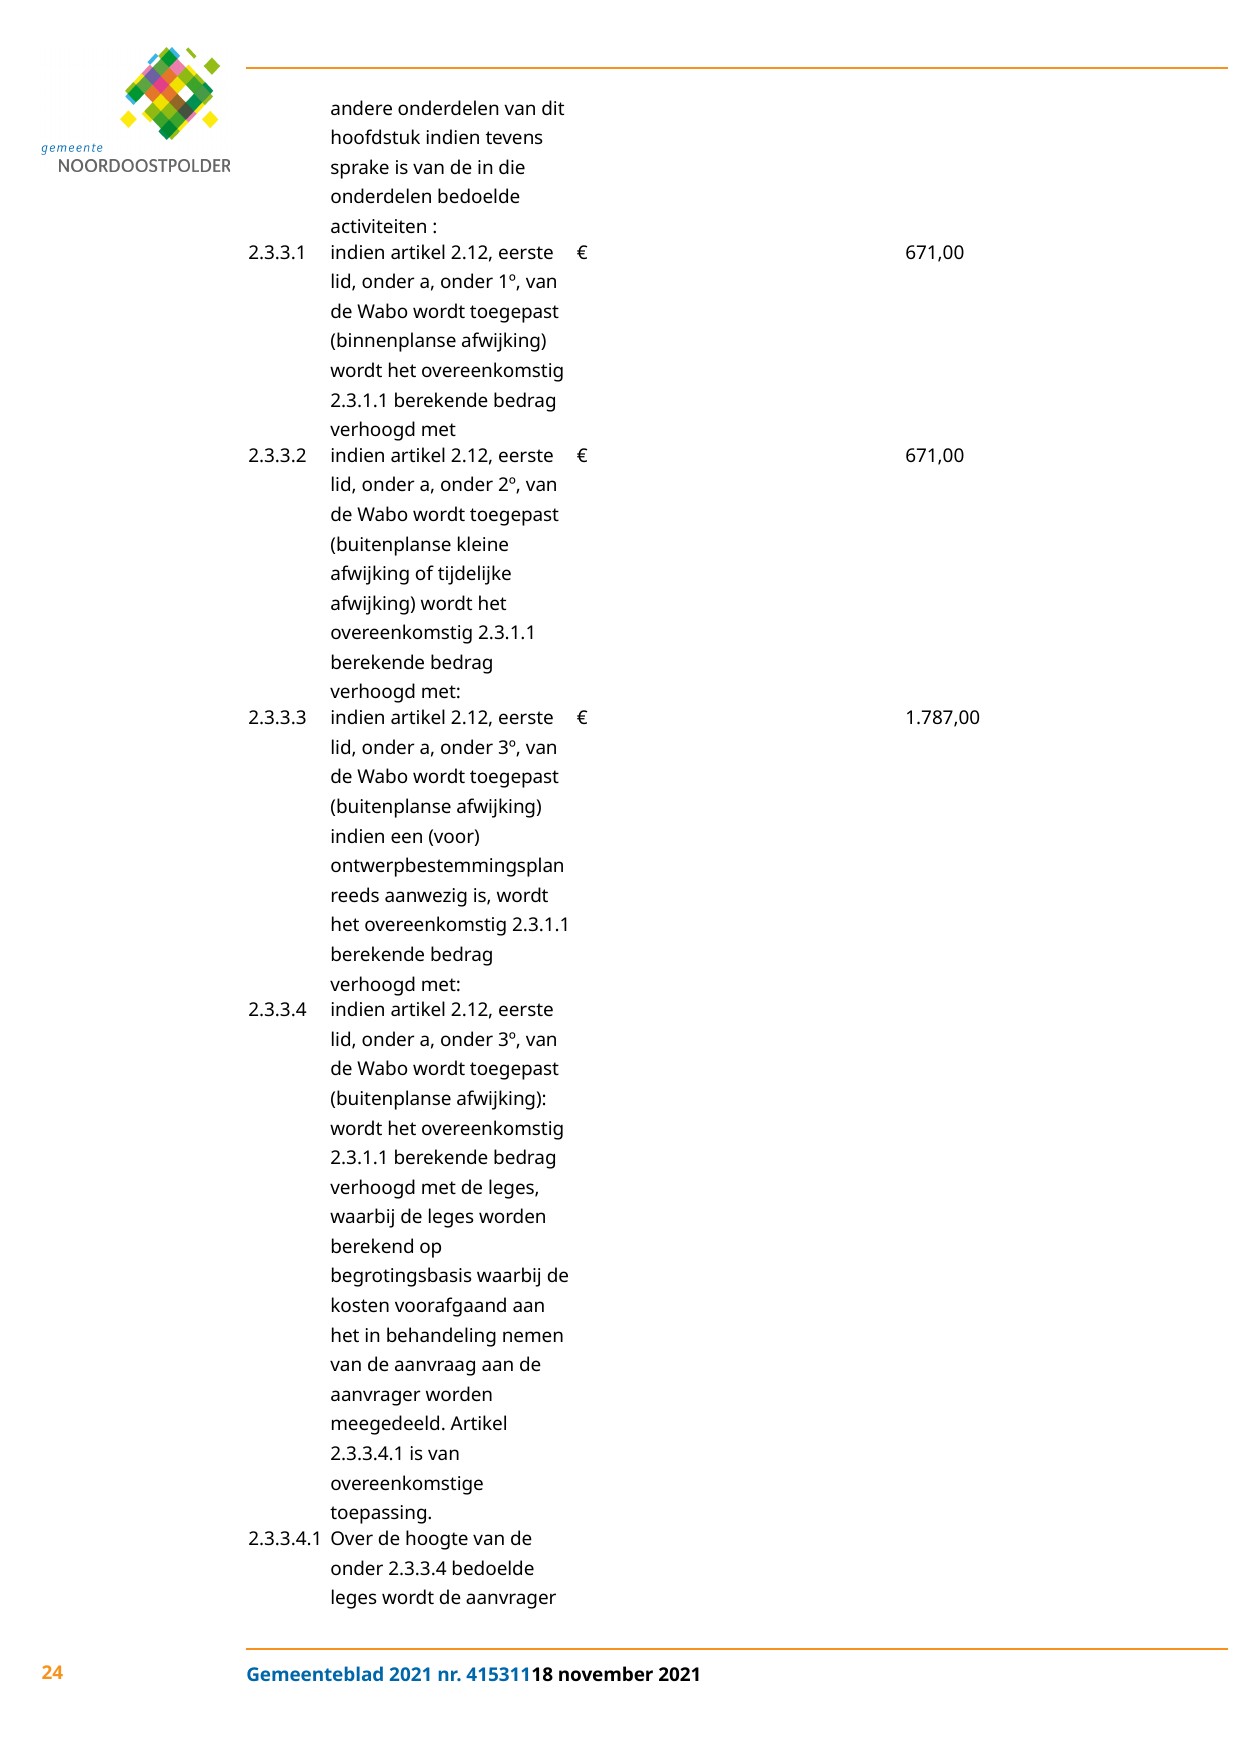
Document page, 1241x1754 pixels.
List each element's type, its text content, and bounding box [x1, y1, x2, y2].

table_cell 1.787,00 [905, 705, 1069, 996]
table_cell 2.3.3.4 [248, 996, 330, 1525]
table_cell [577, 1525, 905, 1610]
table_cell 2.3.3.4.1 [248, 1525, 330, 1610]
table_cell indien artikel 2.12, eerste lid, onder a, onder 1º, van de Wabo wordt toegepast (binnenplanse afwijking) wordt het overeenkomstig 2.3.1.1 berekende bedrag verhoogd met [330, 239, 577, 442]
table_cell [905, 95, 1069, 239]
table_cell [905, 996, 1069, 1525]
table_cell Over de hoogte van de onder 2.3.3.4 bedoelde leges wordt de aanvrager [330, 1525, 577, 1610]
table_cell 2.3.3.2 [248, 442, 330, 704]
table_cell 2.3.3.1 [248, 239, 330, 442]
table_cell indien artikel 2.12, eerste lid, onder a, onder 2º, van de Wabo wordt toegepast (buitenplanse kleine afwijking of tijdelijke afwijking) wordt het overeenkomstig 2.3.1.1 berekende bedrag verhoogd met: [330, 442, 577, 704]
table_cell andere onderdelen van dit hoofdstuk indien tevens sprake is van de in die onderdelen bedoelde activiteiten : [330, 95, 577, 239]
table_cell 671,00 [905, 239, 1069, 442]
table_cell 671,00 [905, 442, 1069, 704]
picture [41, 47, 231, 172]
table_cell indien artikel 2.12, eerste lid, onder a, onder 3º, van de Wabo wordt toegepast (buitenplanse afwijking) indien een (voor) ontwerpbestemmingsplan reeds aanwezig is, wordt het overeenkomstig 2.3.1.1 berekende bedrag verhoogd met: [330, 705, 577, 996]
table_cell € [577, 705, 905, 996]
table_cell € [577, 442, 905, 704]
table_cell [905, 1525, 1069, 1610]
table_cell [577, 996, 905, 1525]
table_cell indien artikel 2.12, eerste lid, onder a, onder 3º, van de Wabo wordt toegepast (buitenplanse afwijking): wordt het overeenkomstig 2.3.1.1 berekende bedrag verhoogd met de leges, waarbij de leges worden berekend op begrotingsbasis waarbij de kosten voorafgaand aan het in behandeling nemen van de aanvraag aan de aanvrager worden meegedeeld. Artikel 2.3.3.4.1 is van overeenkomstige toepassing. [330, 996, 577, 1525]
table_cell € [577, 239, 905, 442]
table_cell 2.3.3.3 [248, 705, 330, 996]
table_cell [577, 95, 905, 239]
table_cell [248, 95, 330, 239]
